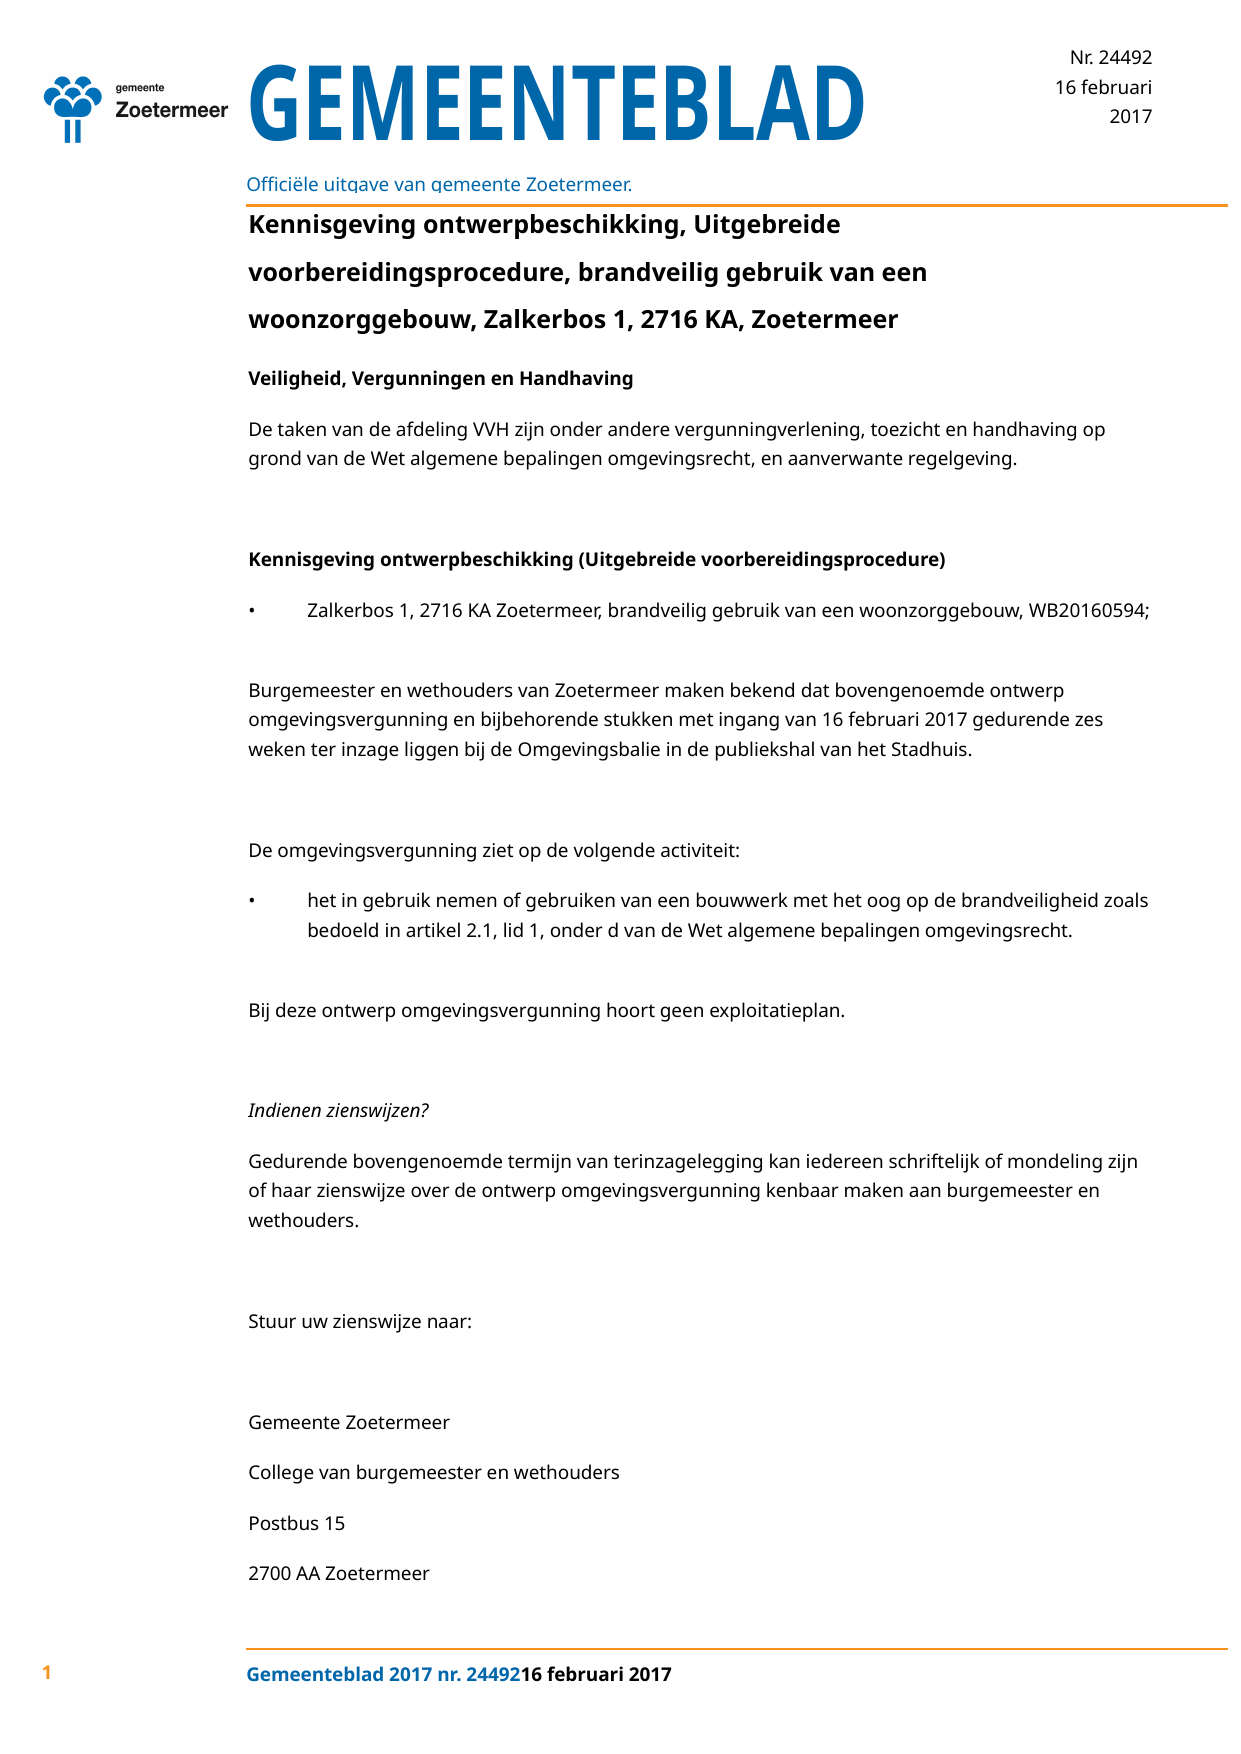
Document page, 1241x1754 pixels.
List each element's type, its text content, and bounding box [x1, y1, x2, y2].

text College van burgemeester en wethouders [248, 1459, 1152, 1485]
text Kennisgeving ontwerpbeschikking (Uitgebreide voorbereidingsprocedure) [248, 546, 1152, 572]
text Stuur uw zienswijze naar: [248, 1308, 1152, 1334]
text Kennisgeving ontwerpbeschikking, Uitgebreide voorbereidingsprocedure, brandveilig gebruik van een woonzorggebouw, Zalkerbos 1, 2716 KA, Zoetermeer [248, 207, 1152, 336]
text Veiligheid, Vergunningen en Handhaving [248, 366, 1152, 391]
picture [41, 47, 231, 172]
text Postbus 15 [248, 1510, 1152, 1535]
text Gemeente Zoetermeer [248, 1409, 1152, 1434]
text De taken van de afdeling VVH zijn onder andere vergunningverlening, toezicht en handhaving op grond van de Wet algemene bepalingen omgevingsrecht, en aanverwante regelgeving. [248, 416, 1152, 471]
list het in gebruik nemen of gebruiken van een bouwwerk met het oog op de brandveiligheid zoals bedoeld in artikel 2.1, lid 1, onder d van de Wet algemene bepalingen omgevingsrecht. [248, 887, 1152, 942]
text Gedurende bovengenoemde termijn van terinzagelegging kan iedereen schriftelijk of mondeling zijn of haar zienswijze over de ontwerp omgevingsvergunning kenbaar maken aan burgemeester en wethouders. [248, 1148, 1152, 1233]
text 2700 AA Zoetermeer [248, 1560, 1152, 1586]
text Indienen zienswijzen? [248, 1098, 1152, 1123]
text De omgevingsvergunning ziet op de volgende activiteit: [248, 837, 1152, 862]
text Bij deze ontwerp omgevingsvergunning hoort geen exploitatieplan. [248, 997, 1152, 1022]
text Burgemeester en wethouders van Zoetermeer maken bekend dat bovengenoemde ontwerp omgevingsvergunning en bijbehorende stukken met ingang van 16 februari 2017 gedurende zes weken ter inzage liggen bij de Omgevingsbalie in de publiekshal van het Stadhuis. [248, 677, 1152, 762]
list Zalkerbos 1, 2716 KA Zoetermeer, brandveilig gebruik van een woonzorggebouw, WB20160594; [248, 597, 1152, 622]
